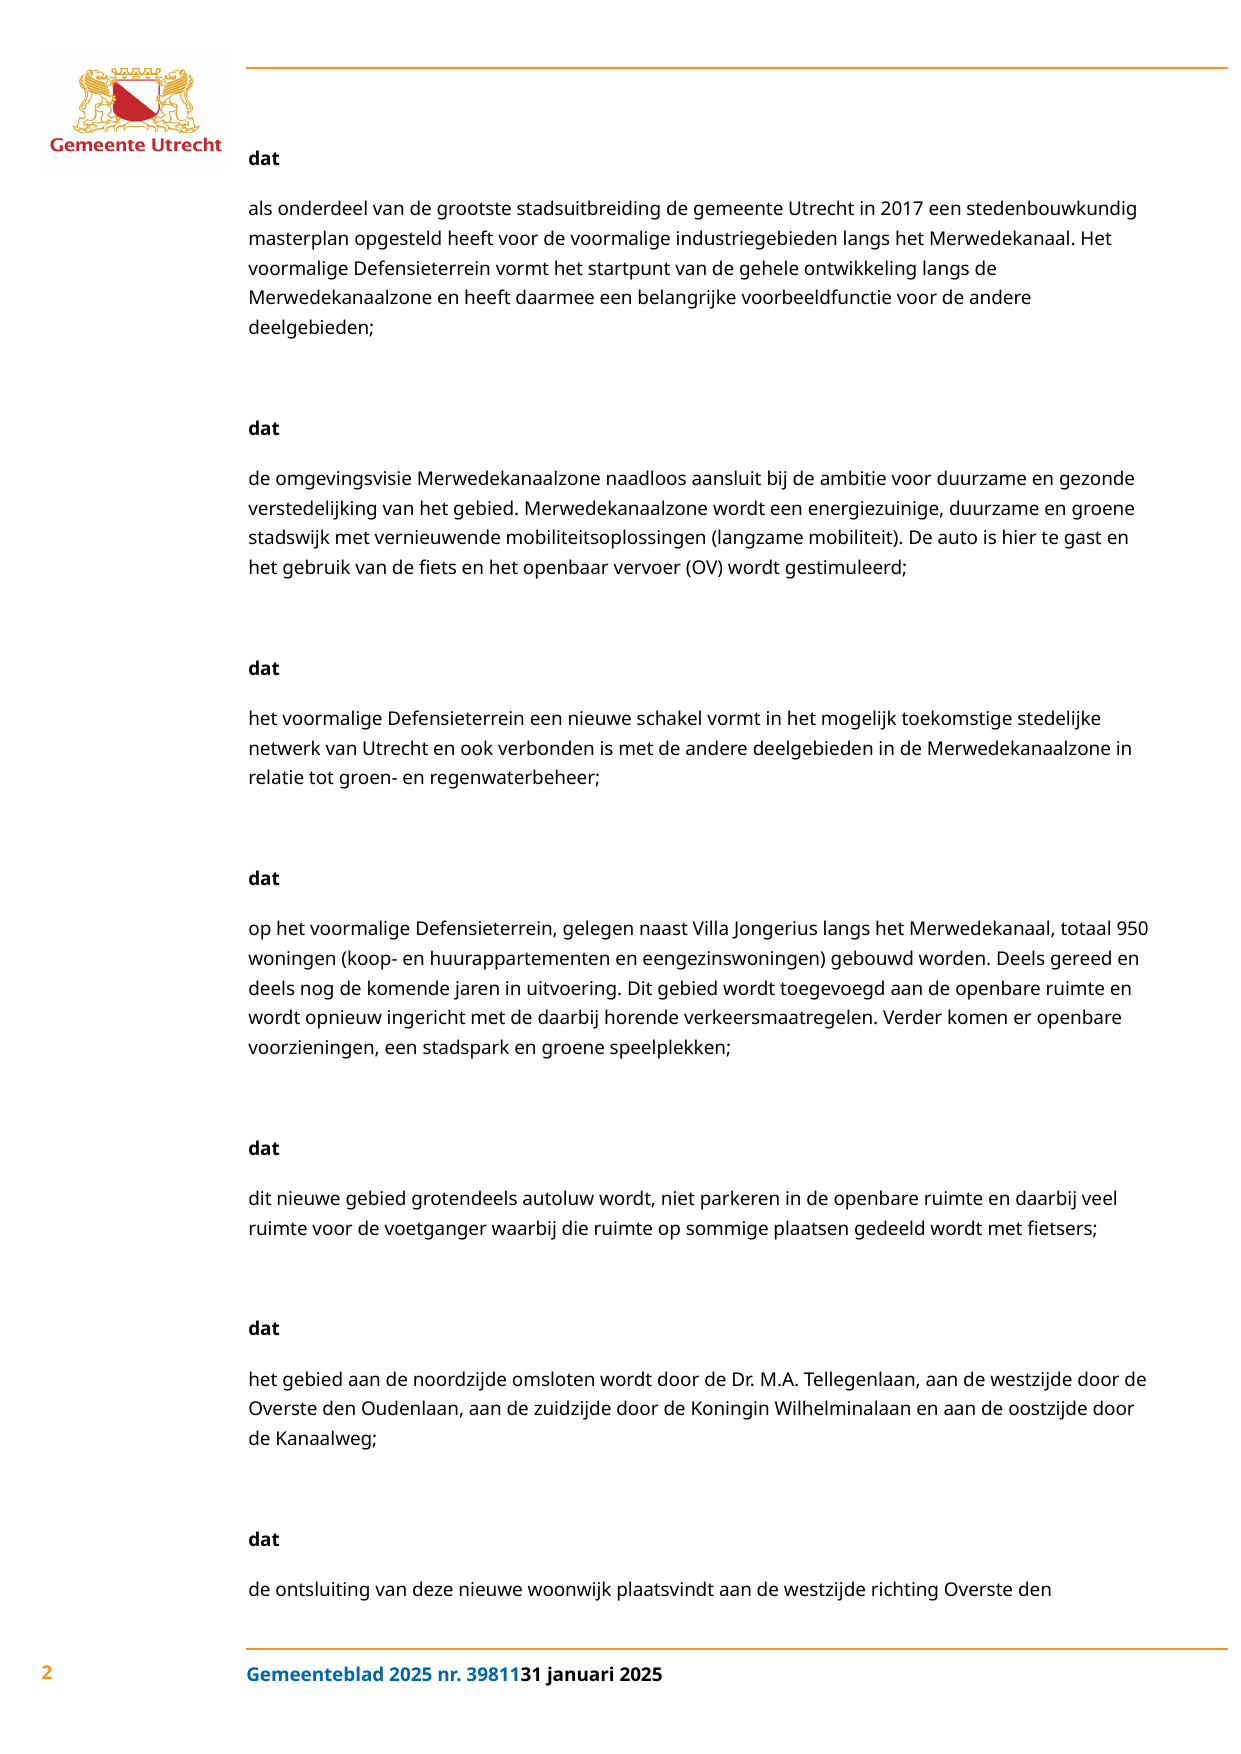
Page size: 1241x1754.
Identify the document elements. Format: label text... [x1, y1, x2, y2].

picture [41, 47, 231, 172]
text dat [248, 415, 1152, 441]
text als onderdeel van de grootste stadsuitbreiding de gemeente Utrecht in 2017 een stedenbouwkundig masterplan opgesteld heeft voor de voormalige industriegebieden langs het Merwedekanaal. Het voormalige Defensieterrein vormt het startpunt van de gehele ontwikkeling langs de Merwedekanaalzone en heeft daarmee een belangrijke voorbeeldfunctie voor de andere deelgebieden; [248, 196, 1152, 340]
text op het voormalige Defensieterrein, gelegen naast Villa Jongerius langs het Merwedekanaal, totaal 950 woningen (koop- en huurappartementen en eengezinswoningen) gebouwd worden. Deels gereed en deels nog de komende jaren in uitvoering. Dit gebied wordt toegevoegd aan de openbare ruimte en wordt opnieuw ingericht met de daarbij horende verkeersmaatregelen. Verder komen er openbare voorzieningen, een stadspark en groene speelplekken; [248, 916, 1152, 1060]
text dat [248, 1316, 1152, 1341]
text het voormalige Defensieterrein een nieuwe schakel vormt in het mogelijk toekomstige stedelijke netwerk van Utrecht en ook verbonden is met de andere deelgebieden in de Merwedekanaalzone in relatie tot groen- en regenwaterbeheer; [248, 705, 1152, 790]
text dit nieuwe gebied grotendeels autoluw wordt, niet parkeren in de openbare ruimte en daarbij veel ruimte voor de voetganger waarbij die ruimte op sommige plaatsen gedeeld wordt met fietsers; [248, 1185, 1152, 1241]
text dat [248, 1135, 1152, 1161]
text dat [248, 865, 1152, 891]
text dat [248, 145, 1152, 171]
text het gebied aan de noordzijde omsloten wordt door de Dr. M.A. Tellegenlaan, aan de westzijde door de Overste den Oudenlaan, aan de zuidzijde door de Koningin Wilhelminalaan en aan de oostzijde door de Kanaalweg; [248, 1366, 1152, 1451]
text de ontsluiting van deze nieuwe woonwijk plaatsvindt aan de westzijde richting Overste den [248, 1576, 1152, 1602]
text de omgevingsvisie Merwedekanaalzone naadloos aansluit bij de ambitie voor duurzame en gezonde verstedelijking van het gebied. Merwedekanaalzone wordt een energiezuinige, duurzame en groene stadswijk met vernieuwende mobiliteitsoplossingen (langzame mobiliteit). De auto is hier te gast en het gebruik van de fiets en het openbaar vervoer (OV) wordt gestimuleerd; [248, 465, 1152, 580]
text dat [248, 1526, 1152, 1552]
text dat [248, 655, 1152, 681]
